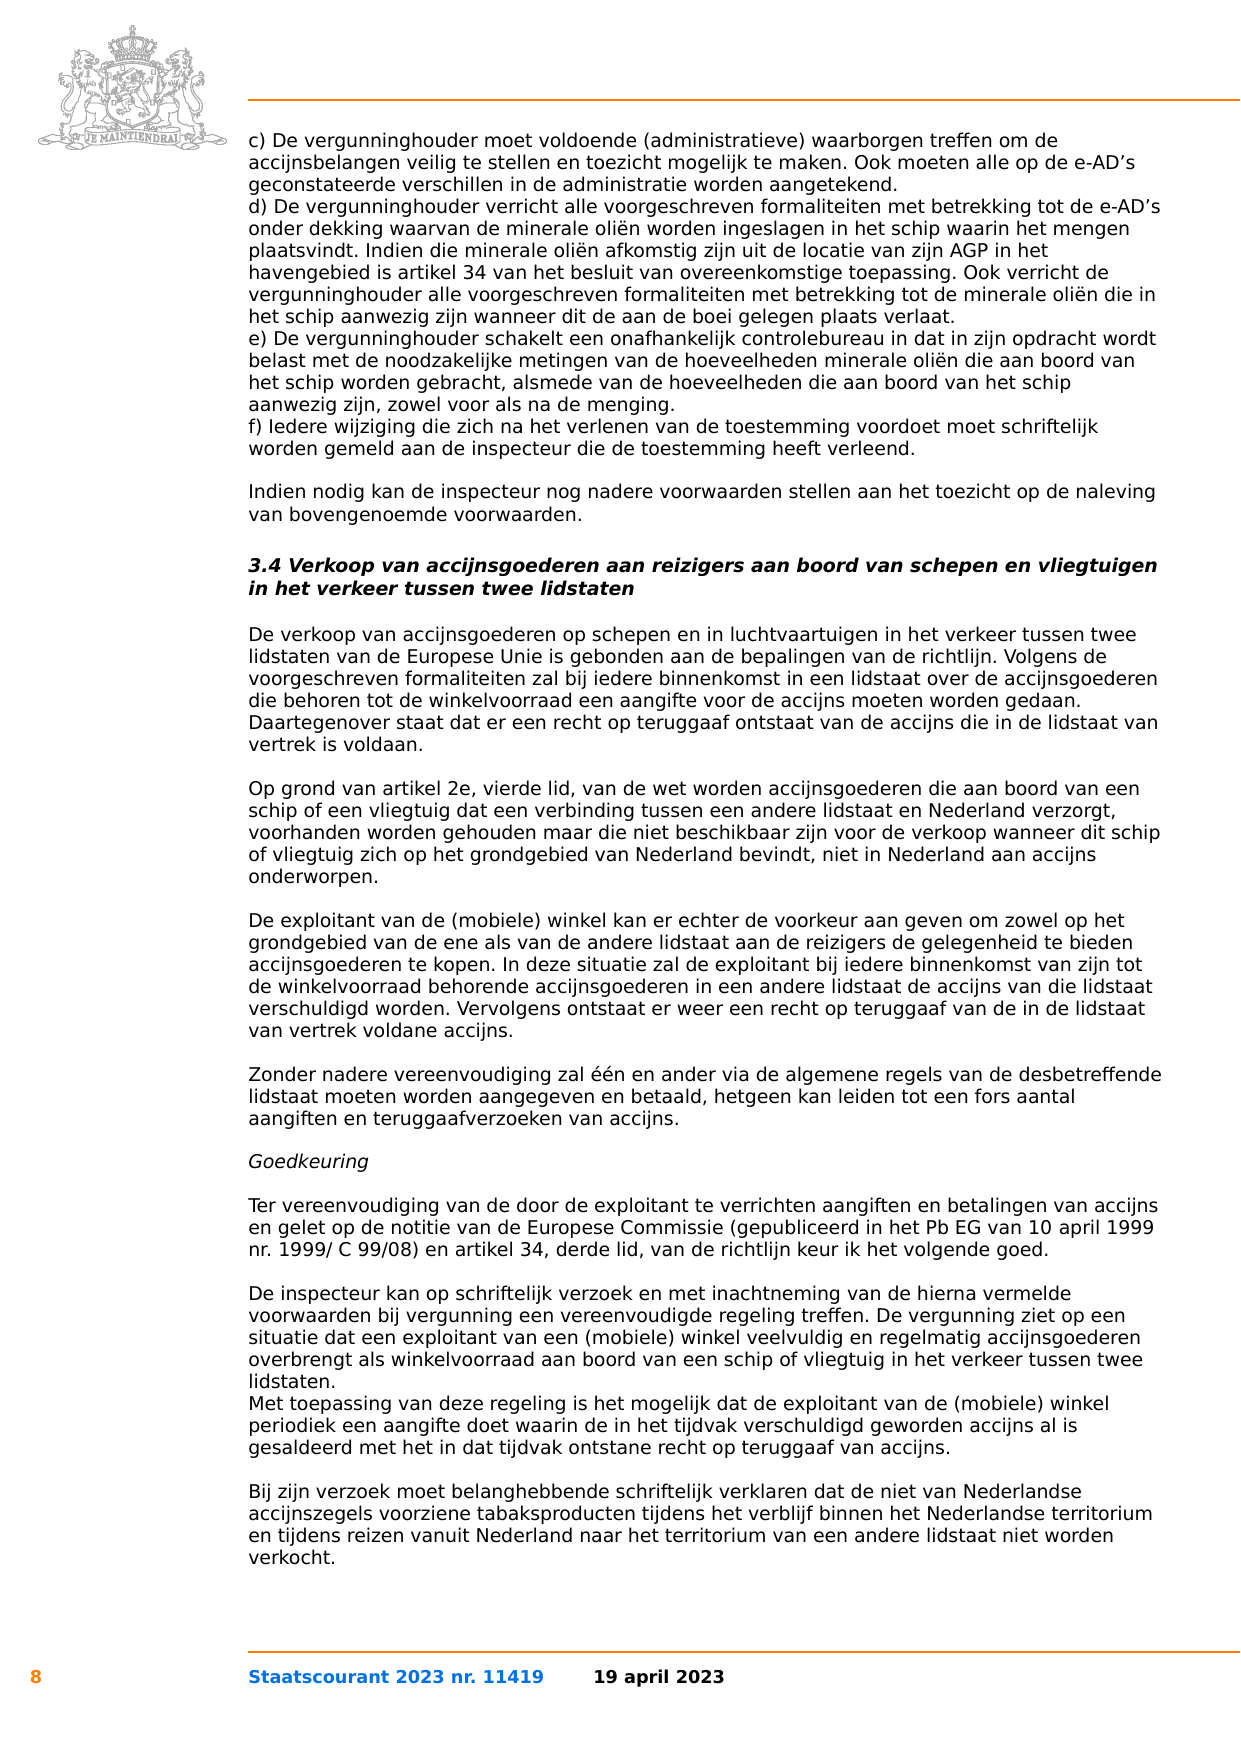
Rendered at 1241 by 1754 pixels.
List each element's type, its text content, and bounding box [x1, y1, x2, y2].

text Op grond van artikel 2e, vierde lid, van de wet worden accijnsgoederen die aan boord van een schip of een vliegtuig dat een verbinding tussen een andere lidstaat en Nederland verzorgt, voorhanden worden gehouden maar die niet beschikbaar zijn voor de verkoop wanneer dit schip of vliegtuig zich op het grondgebied van Nederland bevindt, niet in Nederland aan accijns onderworpen. [248, 778, 1163, 888]
text Indien nodig kan de inspecteur nog nadere voorwaarden stellen aan het toezicht op de naleving van bovengenoemde voorwaarden. [248, 481, 1163, 525]
picture [38, 25, 227, 150]
text Zonder nadere vereenvoudiging zal één en ander via de algemene regels van de desbetreffende lidstaat moeten worden aangegeven en betaald, hetgeen kan leiden tot een fors aantal aangiften en teruggaafverzoeken van accijns. [248, 1064, 1163, 1129]
text f) Iedere wijziging die zich na het verlenen van de toestemming voordoet moet schriftelijk worden gemeld aan de inspecteur die de toestemming heeft verleend. [248, 416, 1163, 459]
text Met toepassing van deze regeling is het mogelijk dat de exploitant van de (mobiele) winkel periodiek een aangifte doet waarin de in het tijdvak verschuldigd geworden accijns al is gesaldeerd met het in dat tijdvak ontstane recht op teruggaaf van accijns. [248, 1393, 1163, 1459]
subtitle Goedkeuring [248, 1151, 1163, 1173]
text e) De vergunninghouder schakelt een onafhankelijk controlebureau in dat in zijn opdracht wordt belast met de noodzakelijke metingen van de hoeveelheden minerale oliën die aan boord van het schip worden gebracht, alsmede van de hoeveelheden die aan boord van het schip aanwezig zijn, zowel voor als na de menging. [248, 328, 1163, 416]
text De exploitant van de (mobiele) winkel kan er echter de voorkeur aan geven om zowel op het grondgebied van de ene als van de andere lidstaat aan de reizigers de gelegenheid te bieden accijnsgoederen te kopen. In deze situatie zal de exploitant bij iedere binnenkomst van zijn tot de winkelvoorraad behorende accijnsgoederen in een andere lidstaat de accijns van die lidstaat verschuldigd worden. Vervolgens ontstaat er weer een recht op teruggaaf van de in de lidstaat van vertrek voldane accijns. [248, 910, 1163, 1042]
text c) De vergunninghouder moet voldoende (administratieve) waarborgen treffen om de accijnsbelangen veilig te stellen en toezicht mogelijk te maken. Ook moeten alle op de e-AD’s geconstateerde verschillen in de administratie worden aangetekend. [248, 130, 1163, 196]
text Bij zijn verzoek moet belanghebbende schriftelijk verklaren dat de niet van Nederlandse accijnszegels voorziene tabaksproducten tijdens het verblijf binnen het Nederlandse territorium en tijdens reizen vanuit Nederland naar het territorium van een andere lidstaat niet worden verkocht. [248, 1481, 1163, 1569]
text De inspecteur kan op schriftelijk verzoek en met inachtneming van de hierna vermelde voorwaarden bij vergunning een vereenvoudigde regeling treffen. De vergunning ziet op een situatie dat een exploitant van een (mobiele) winkel veelvuldig en regelmatig accijnsgoederen overbrengt als winkelvoorraad aan boord van een schip of vliegtuig in het verkeer tussen twee lidstaten. [248, 1283, 1163, 1393]
text Ter vereenvoudiging van de door de exploitant te verrichten aangiften en betalingen van accijns en gelet op de notitie van de Europese Commissie (gepubliceerd in het Pb EG van 10 april 1999 nr. 1999/ C 99/08) en artikel 34, derde lid, van de richtlijn keur ik het volgende goed. [248, 1195, 1163, 1261]
subtitle 3.4 Verkoop van accijnsgoederen aan reizigers aan boord van schepen en vliegtuigen in het verkeer tussen twee lidstaten [248, 555, 1163, 599]
text d) De vergunninghouder verricht alle voorgeschreven formaliteiten met betrekking tot de e-AD’s onder dekking waarvan de minerale oliën worden ingeslagen in het schip waarin het mengen plaatsvindt. Indien die minerale oliën afkomstig zijn uit de locatie van zijn AGP in het havengebied is artikel 34 van het besluit van overeenkomstige toepassing. Ook verricht de vergunninghouder alle voorgeschreven formaliteiten met betrekking tot de minerale oliën die in het schip aanwezig zijn wanneer dit de aan de boei gelegen plaats verlaat. [248, 196, 1163, 328]
text De verkoop van accijnsgoederen op schepen en in luchtvaartuigen in het verkeer tussen twee lidstaten van de Europese Unie is gebonden aan de bepalingen van de richtlijn. Volgens de voorgeschreven formaliteiten zal bij iedere binnenkomst in een lidstaat over de accijnsgoederen die behoren tot de winkelvoorraad een aangifte voor de accijns moeten worden gedaan. Daartegenover staat dat er een recht op teruggaaf ontstaat van de accijns die in de lidstaat van vertrek is voldaan. [248, 624, 1163, 756]
